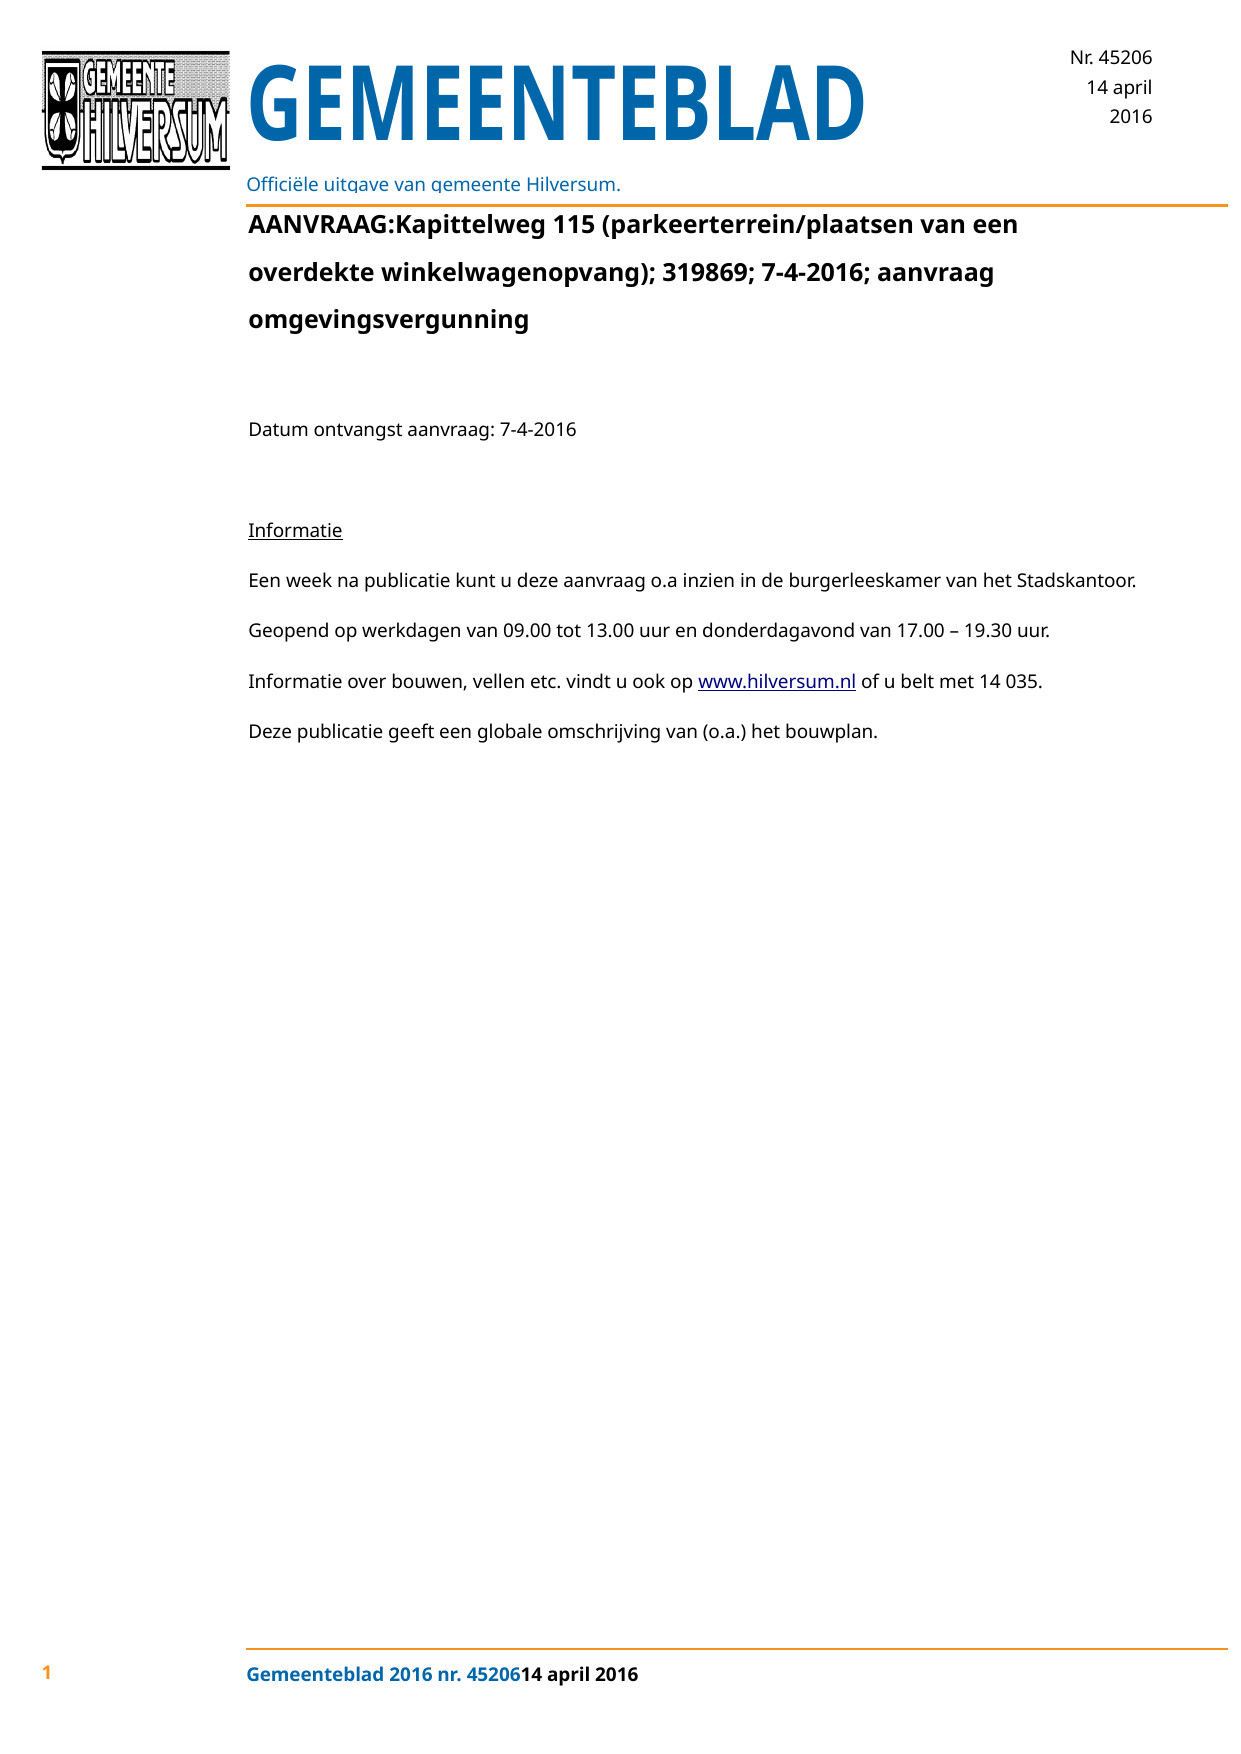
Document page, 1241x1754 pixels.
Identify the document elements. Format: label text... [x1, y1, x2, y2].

text Informatie [248, 517, 1152, 542]
text AANVRAAG:Kapittelweg 115 (parkeerterrein/plaatsen van een overdekte winkelwagenopvang); 319869; 7-4-2016; aanvraag omgevingsvergunning [248, 207, 1152, 336]
text Geopend op werkdagen van 09.00 tot 13.00 uur en donderdagavond van 17.00 – 19.30 uur. [248, 618, 1152, 643]
text Informatie over bouwen, vellen etc. vindt u ook op www.hilversum.nl of u belt met 14 035. [248, 668, 1152, 694]
text Datum ontvangst aanvraag: 7-4-2016 [248, 416, 1152, 442]
text Een week na publicatie kunt u deze aanvraag o.a inzien in de burgerleeskamer van het Stadskantoor. [248, 567, 1152, 593]
text Deze publicatie geeft een globale omschrijving van (o.a.) het bouwplan. [248, 718, 1152, 744]
picture [41, 47, 231, 172]
